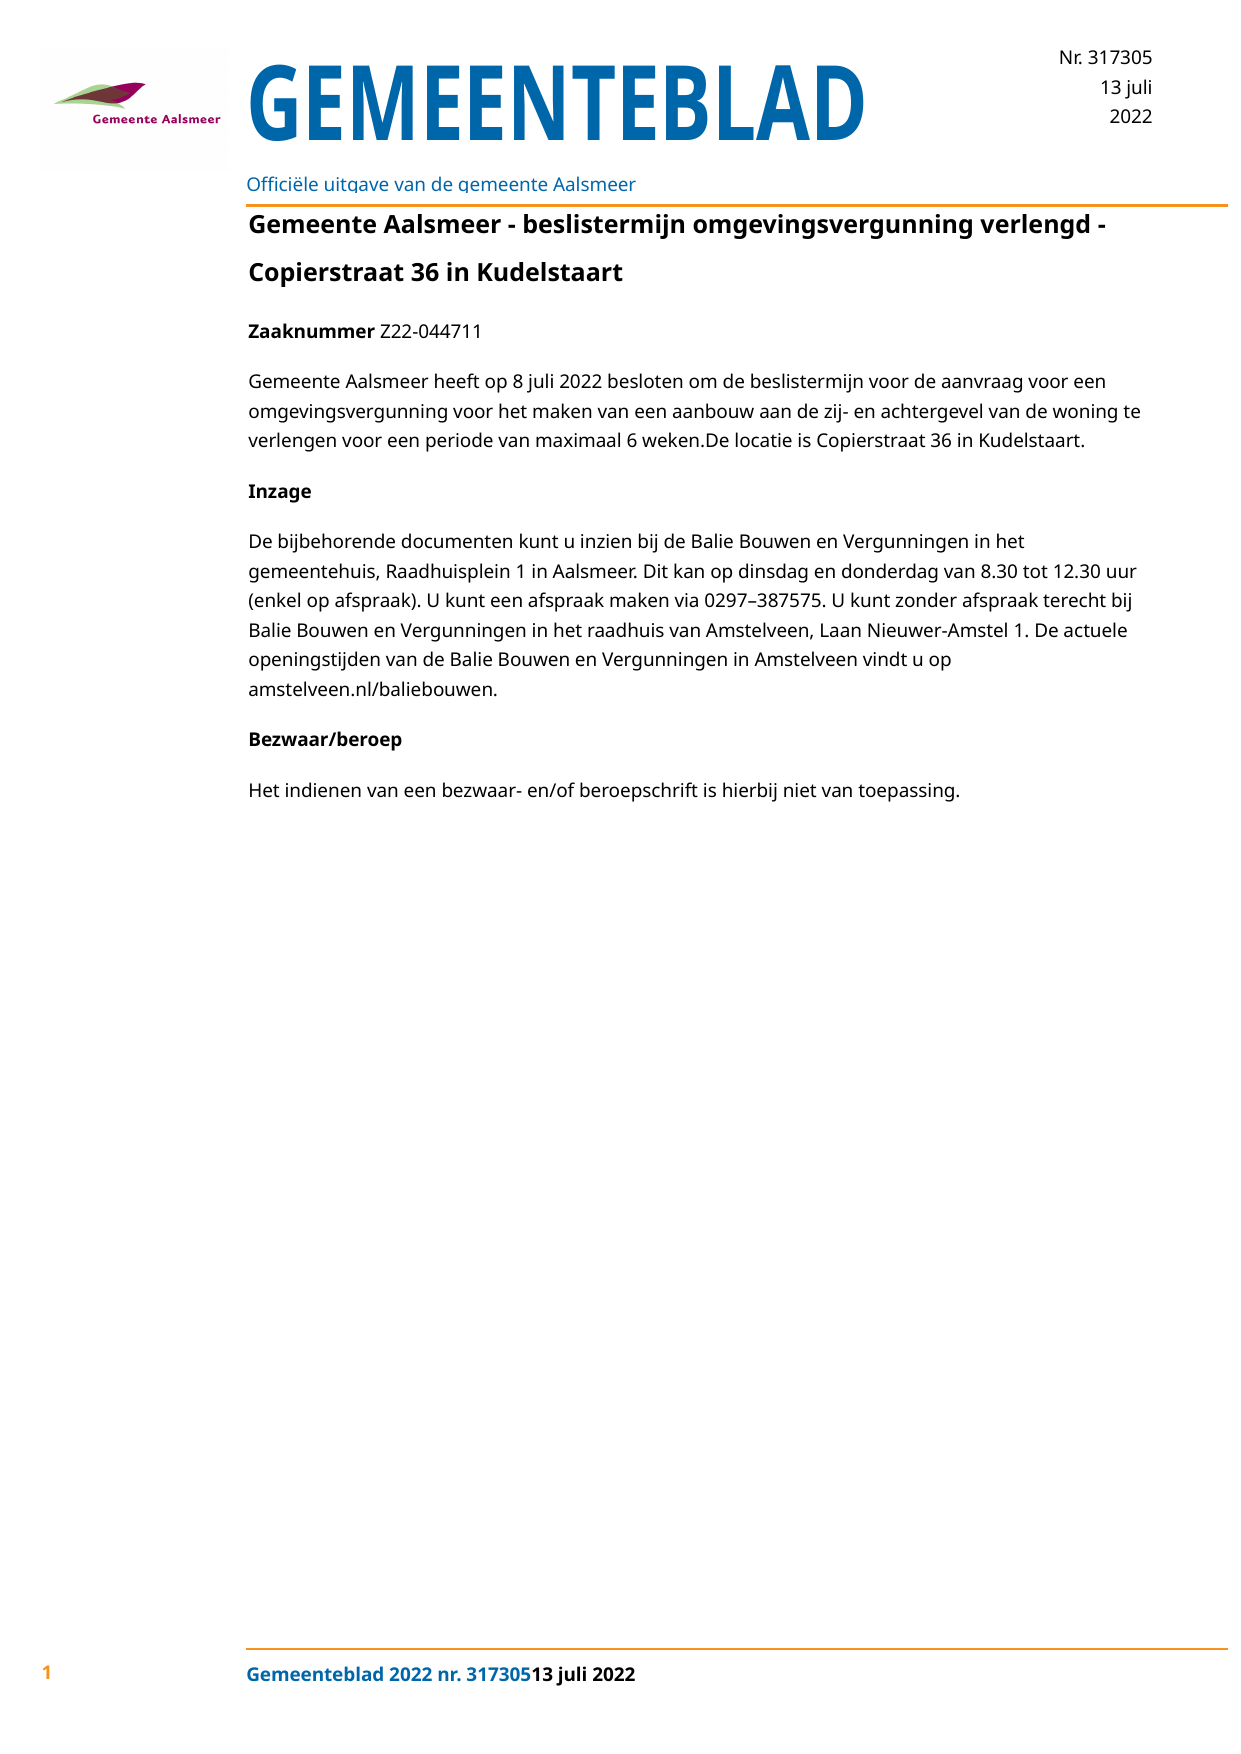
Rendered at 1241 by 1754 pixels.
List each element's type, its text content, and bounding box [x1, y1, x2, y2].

picture [41, 47, 231, 172]
text Het indienen van een bezwaar- en/of beroepschrift is hierbij niet van toepassing. [248, 777, 1152, 803]
text Bezwaar/beroep [248, 727, 1152, 752]
text Gemeente Aalsmeer - beslistermijn omgevingsvergunning verlengd - Copierstraat 36 in Kudelstaart [248, 207, 1152, 288]
text De bijbehorende documenten kunt u inzien bij de Balie Bouwen en Vergunningen in het gemeentehuis, Raadhuisplein 1 in Aalsmeer. Dit kan op dinsdag en donderdag van 8.30 tot 12.30 uur (enkel op afspraak). U kunt een afspraak maken via 0297–387575. U kunt zonder afspraak terecht bij Balie Bouwen en Vergunningen in het raadhuis van Amstelveen, Laan Nieuwer-Amstel 1. De actuele openingstijden van de Balie Bouwen en Vergunningen in Amstelveen vindt u op amstelveen.nl/baliebouwen. [248, 528, 1152, 702]
text Zaaknummer Z22-044711 [248, 318, 1152, 344]
text Gemeente Aalsmeer heeft op 8 juli 2022 besloten om de beslistermijn voor de aanvraag voor een omgevingsvergunning voor het maken van een aanbouw aan de zij- en achtergevel van de woning te verlengen voor een periode van maximaal 6 weken.De locatie is Copierstraat 36 in Kudelstaart. [248, 368, 1152, 453]
text Inzage [248, 478, 1152, 504]
